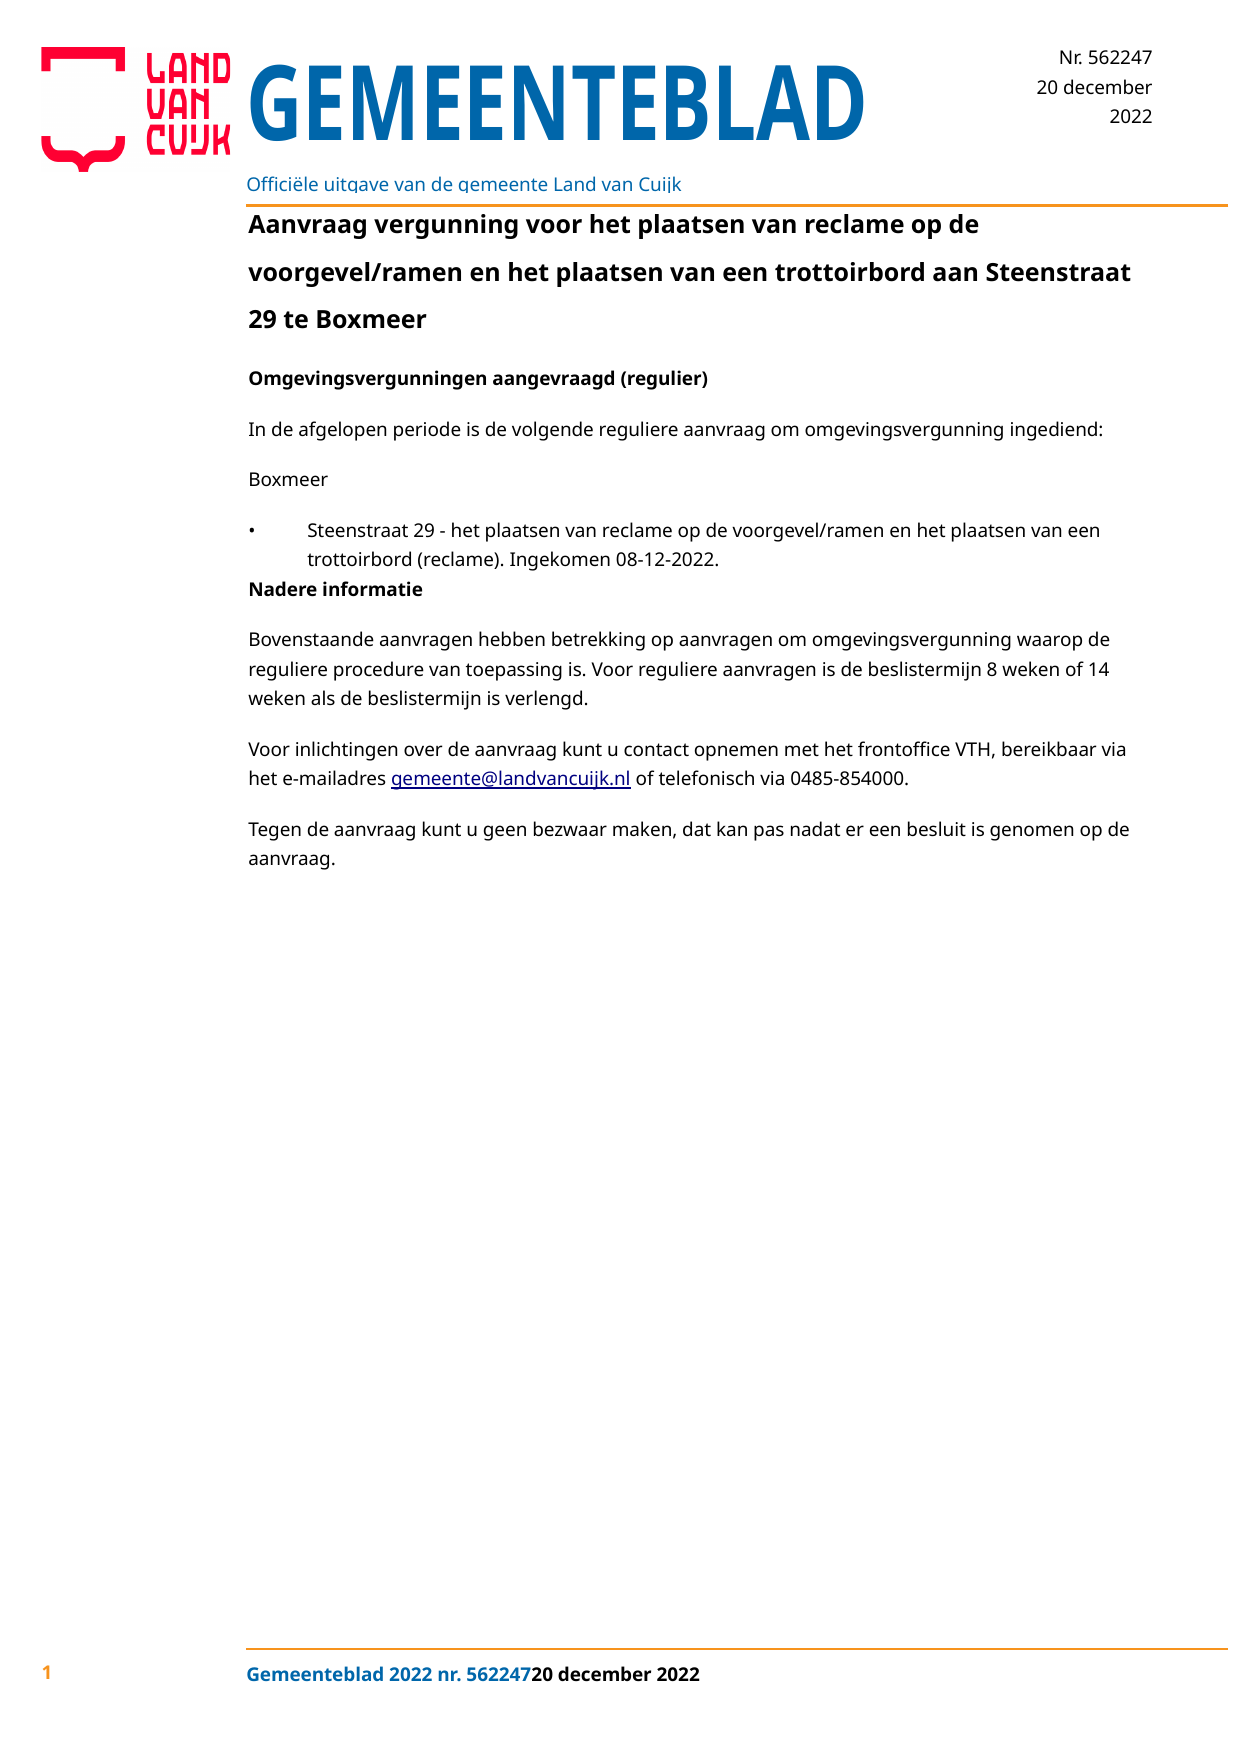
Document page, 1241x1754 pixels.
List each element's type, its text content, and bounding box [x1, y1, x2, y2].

text Voor inlichtingen over de aanvraag kunt u contact opnemen met het frontoffice VTH, bereikbaar via het e-mailadres gemeente@landvancuijk.nl of telefonisch via 0485-854000. [248, 736, 1152, 791]
text Boxmeer [248, 466, 1152, 492]
text In de afgelopen periode is de volgende reguliere aanvraag om omgevingsvergunning ingediend: [248, 416, 1152, 442]
picture [41, 47, 231, 172]
text Omgevingsvergunningen aangevraagd (regulier) [248, 366, 1152, 391]
text Nadere informatie [248, 576, 1152, 602]
text Aanvraag vergunning voor het plaatsen van reclame op de voorgevel/ramen en het plaatsen van een trottoirbord aan Steenstraat 29 te Boxmeer [248, 207, 1152, 336]
text Bovenstaande aanvragen hebben betrekking op aanvragen om omgevingsvergunning waarop de reguliere procedure van toepassing is. Voor reguliere aanvragen is de beslistermijn 8 weken of 14 weken als de beslistermijn is verlengd. [248, 626, 1152, 711]
text Tegen de aanvraag kunt u geen bezwaar maken, dat kan pas nadat er een besluit is genomen op de aanvraag. [248, 816, 1152, 871]
list Steenstraat 29 - het plaatsen van reclame op de voorgevel/ramen en het plaatsen van een trottoirbord (reclame). Ingekomen 08-12-2022. [248, 517, 1152, 572]
